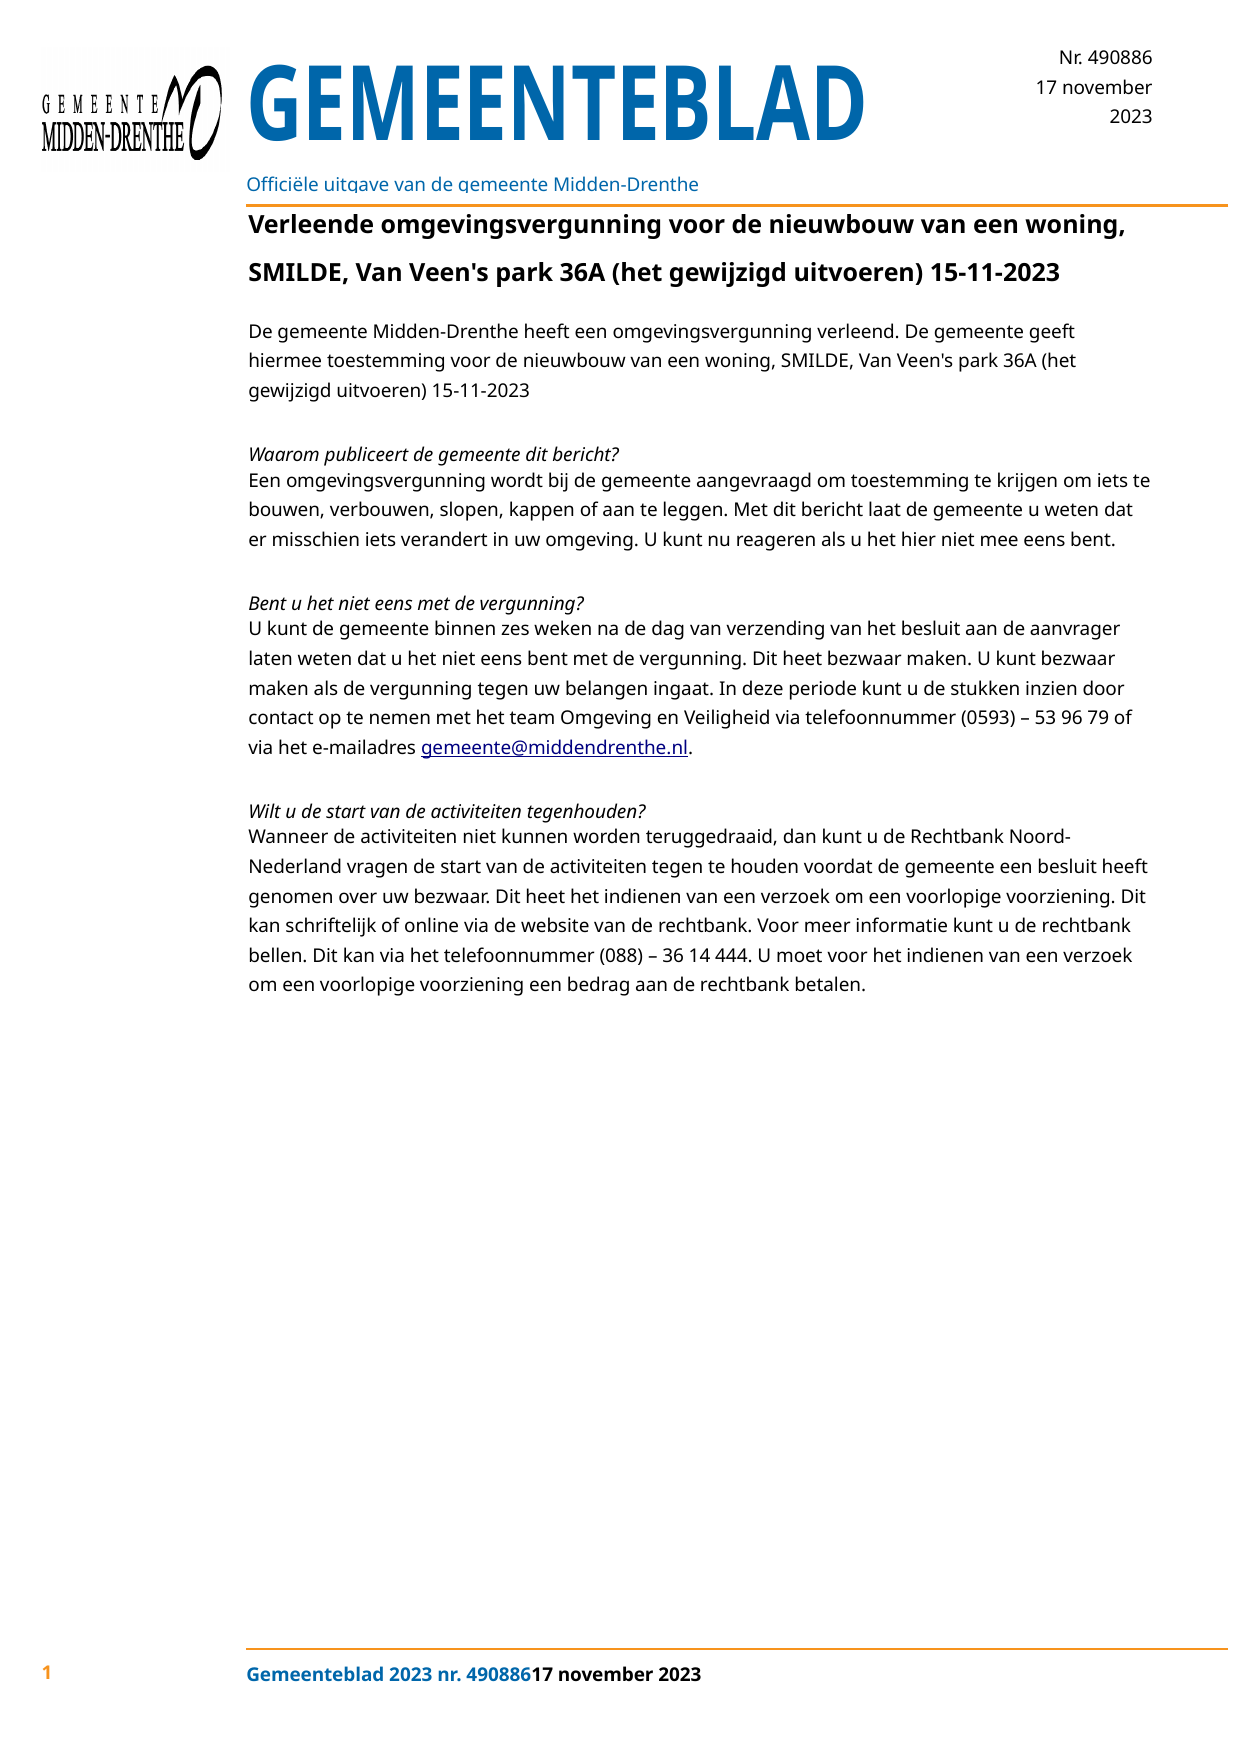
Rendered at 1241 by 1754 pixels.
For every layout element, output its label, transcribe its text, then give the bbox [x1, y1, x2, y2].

text Wilt u de start van de activiteiten tegenhouden? [248, 798, 1152, 824]
picture [41, 47, 231, 172]
text Bent u het niet eens met de vergunning? [248, 590, 1152, 616]
text Verleende omgevingsvergunning voor de nieuwbouw van een woning, SMILDE, Van Veen's park 36A (het gewijzigd uitvoeren) 15-11-2023 [248, 207, 1152, 288]
text U kunt de gemeente binnen zes weken na de dag van verzending van het besluit aan de aanvrager laten weten dat u het niet eens bent met de vergunning. Dit heet bezwaar maken. U kunt bezwaar maken als de vergunning tegen uw belangen ingaat. In deze periode kunt u de stukken inzien door contact op te nemen met het team Omgeving en Veiligheid via telefoonnummer (0593) – 53 96 79 of via het e-mailadres gemeente@middendrenthe.nl. [248, 616, 1152, 760]
text Waarom publiceert de gemeente dit bericht? [248, 441, 1152, 467]
text Een omgevingsvergunning wordt bij de gemeente aangevraagd om toestemming te krijgen om iets te bouwen, verbouwen, slopen, kappen of aan te leggen. Met dit bericht laat de gemeente u weten dat er misschien iets verandert in uw omgeving. U kunt nu reageren als u het hier niet mee eens bent. [248, 467, 1152, 552]
text De gemeente Midden-Drenthe heeft een omgevingsvergunning verleend. De gemeente geeft hiermee toestemming voor de nieuwbouw van een woning, SMILDE, Van Veen's park 36A (het gewijzigd uitvoeren) 15-11-2023 [248, 318, 1152, 403]
text Wanneer de activiteiten niet kunnen worden teruggedraaid, dan kunt u de Rechtbank Noord-Nederland vragen de start van de activiteiten tegen te houden voordat de gemeente een besluit heeft genomen over uw bezwaar. Dit heet het indienen van een verzoek om een voorlopige voorziening. Dit kan schriftelijk of online via de website van de rechtbank. Voor meer informatie kunt u de rechtbank bellen. Dit kan via het telefoonnummer (088) – 36 14 444. U moet voor het indienen van een verzoek om een voorlopige voorziening een bedrag aan de rechtbank betalen. [248, 824, 1152, 997]
